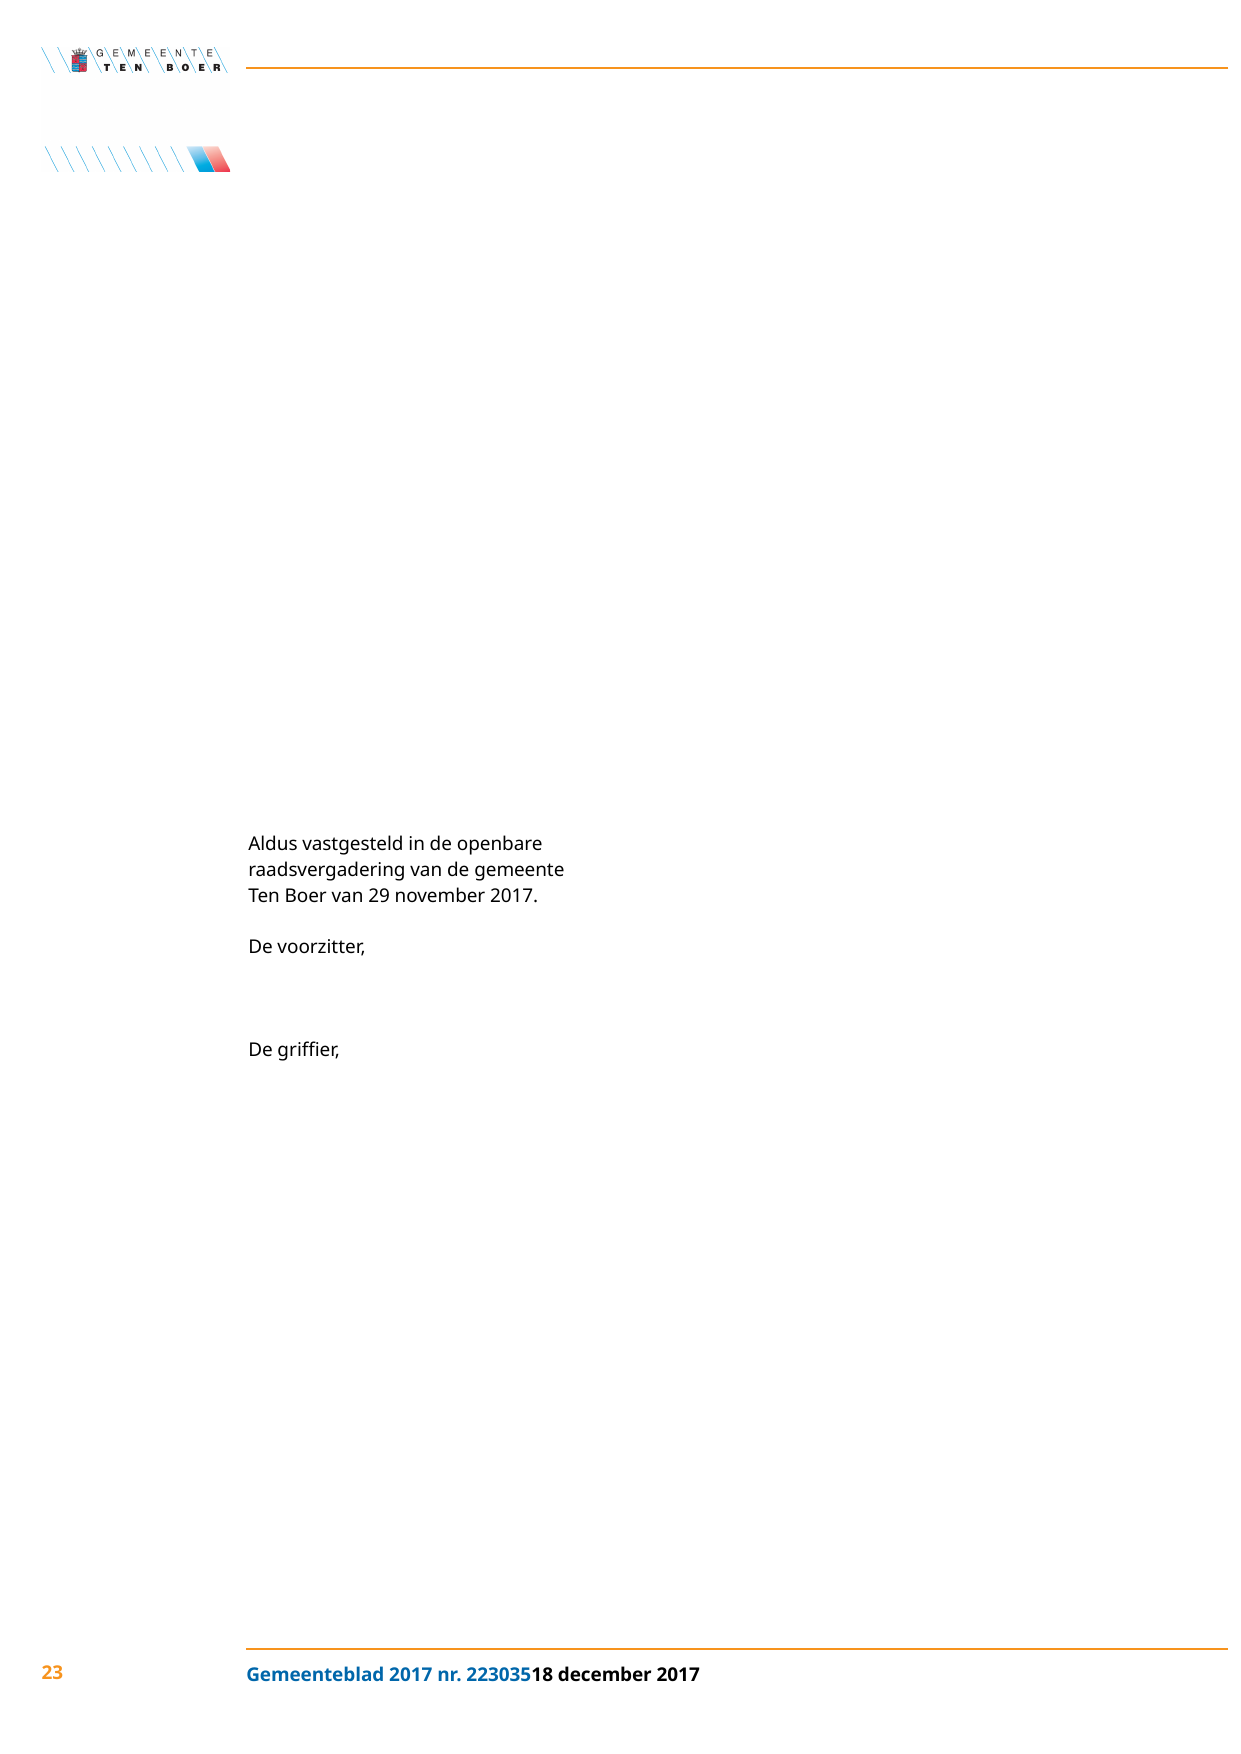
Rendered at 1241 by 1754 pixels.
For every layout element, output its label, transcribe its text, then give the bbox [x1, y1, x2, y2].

picture [41, 47, 231, 172]
text Aldus vastgesteld in de openbare [248, 831, 1152, 856]
text De voorzitter, [248, 933, 1152, 959]
text raadsvergadering van de gemeente [248, 856, 1152, 882]
text De griffier, [248, 1036, 1152, 1062]
text Ten Boer van 29 november 2017. [248, 882, 1152, 908]
